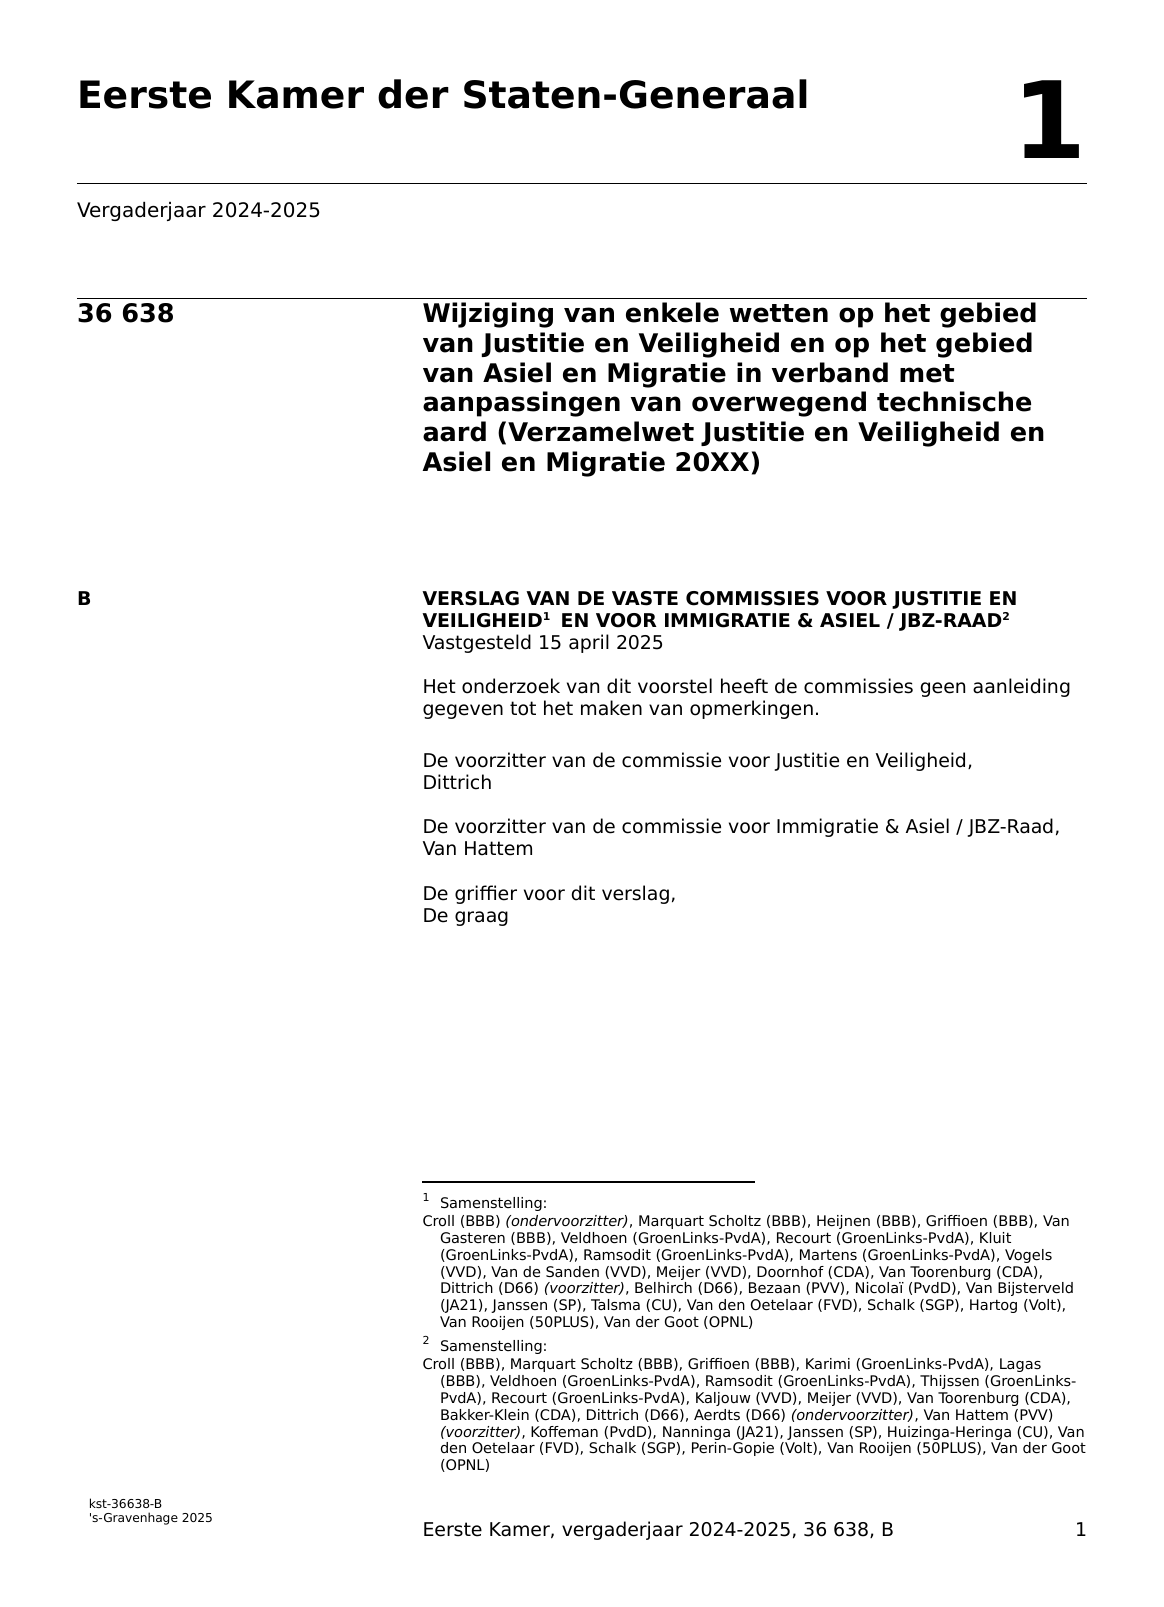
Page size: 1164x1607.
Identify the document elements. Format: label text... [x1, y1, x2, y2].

table_cell Vergaderjaar 2024-2025 [77, 184, 1087, 298]
subtitle 36 638 Wijziging van enkele wetten op het gebied van Justitie en Veiligheid en op het gebied van Asiel en Migratie in verband met aanpassingen van overwegend technische aard (Verzamelwet Justitie en Veiligheid en Asiel en Migratie 20XX) [77, 299, 1087, 477]
text De voorzitter van de commissie voor Justitie en Veiligheid, Dittrich [422, 750, 1087, 794]
text kst-36638-B [88, 1497, 323, 1511]
text Samenstelling: [422, 1191, 1087, 1213]
text Het onderzoek van dit voorstel heeft de commissies geen aanleiding gegeven tot het maken van opmerkingen. [422, 676, 1087, 720]
text De voorzitter van de commissie voor Immigratie & Asiel / JBZ-Raad, Van Hattem [422, 816, 1087, 860]
table_header 1 [886, 59, 1087, 183]
text Croll (BBB), Marquart Scholtz (BBB), Griffioen (BBB), Karimi (GroenLinks-PvdA), Lagas (BBB), Veldhoen (GroenLinks-PvdA), Ramsodit (GroenLinks-PvdA), Thijssen (GroenLinks-PvdA), Recourt (GroenLinks-PvdA), Kaljouw (VVD), Meijer (VVD), Van Toorenburg (CDA), Bakker-Klein (CDA), Dittrich (D66), Aerdts (D66) (ondervoorzitter), Van Hattem (PVV) (voorzitter), Koffeman (PvdD), Nanninga (JA21), Janssen (SP), Huizinga-Heringa (CU), Van den Oetelaar (FVD), Schalk (SGP), Perin-Gopie (Volt), Van Rooijen (50PLUS), Van der Goot (OPNL) [422, 1356, 1087, 1474]
text Samenstelling: [422, 1334, 1087, 1356]
table_header Eerste Kamer der Staten-Generaal [77, 59, 886, 183]
text Vastgesteld 15 april 2025 [422, 632, 1087, 654]
subtitle B VERSLAG VAN DE VASTE COMMISSIES VOOR JUSTITIE EN VEILIGHEID EN VOOR IMMIGRATIE & ASIEL / JBZ-RAAD [77, 588, 1087, 632]
text De griffier voor dit verslag, De graag [422, 882, 1087, 926]
text 's-Gravenhage 2025 [88, 1511, 323, 1525]
text Croll (BBB) (ondervoorzitter), Marquart Scholtz (BBB), Heijnen (BBB), Griffioen (BBB), Van Gasteren (BBB), Veldhoen (GroenLinks-PvdA), Recourt (GroenLinks-PvdA), Kluit (GroenLinks-PvdA), Ramsodit (GroenLinks-PvdA), Martens (GroenLinks-PvdA), Vogels (VVD), Van de Sanden (VVD), Meijer (VVD), Doornhof (CDA), Van Toorenburg (CDA), Dittrich (D66) (voorzitter), Belhirch (D66), Bezaan (PVV), Nicolaï (PvdD), Van Bijsterveld (JA21), Janssen (SP), Talsma (CU), Van den Oetelaar (FVD), Schalk (SGP), Hartog (Volt), Van Rooijen (50PLUS), Van der Goot (OPNL) [422, 1213, 1087, 1331]
